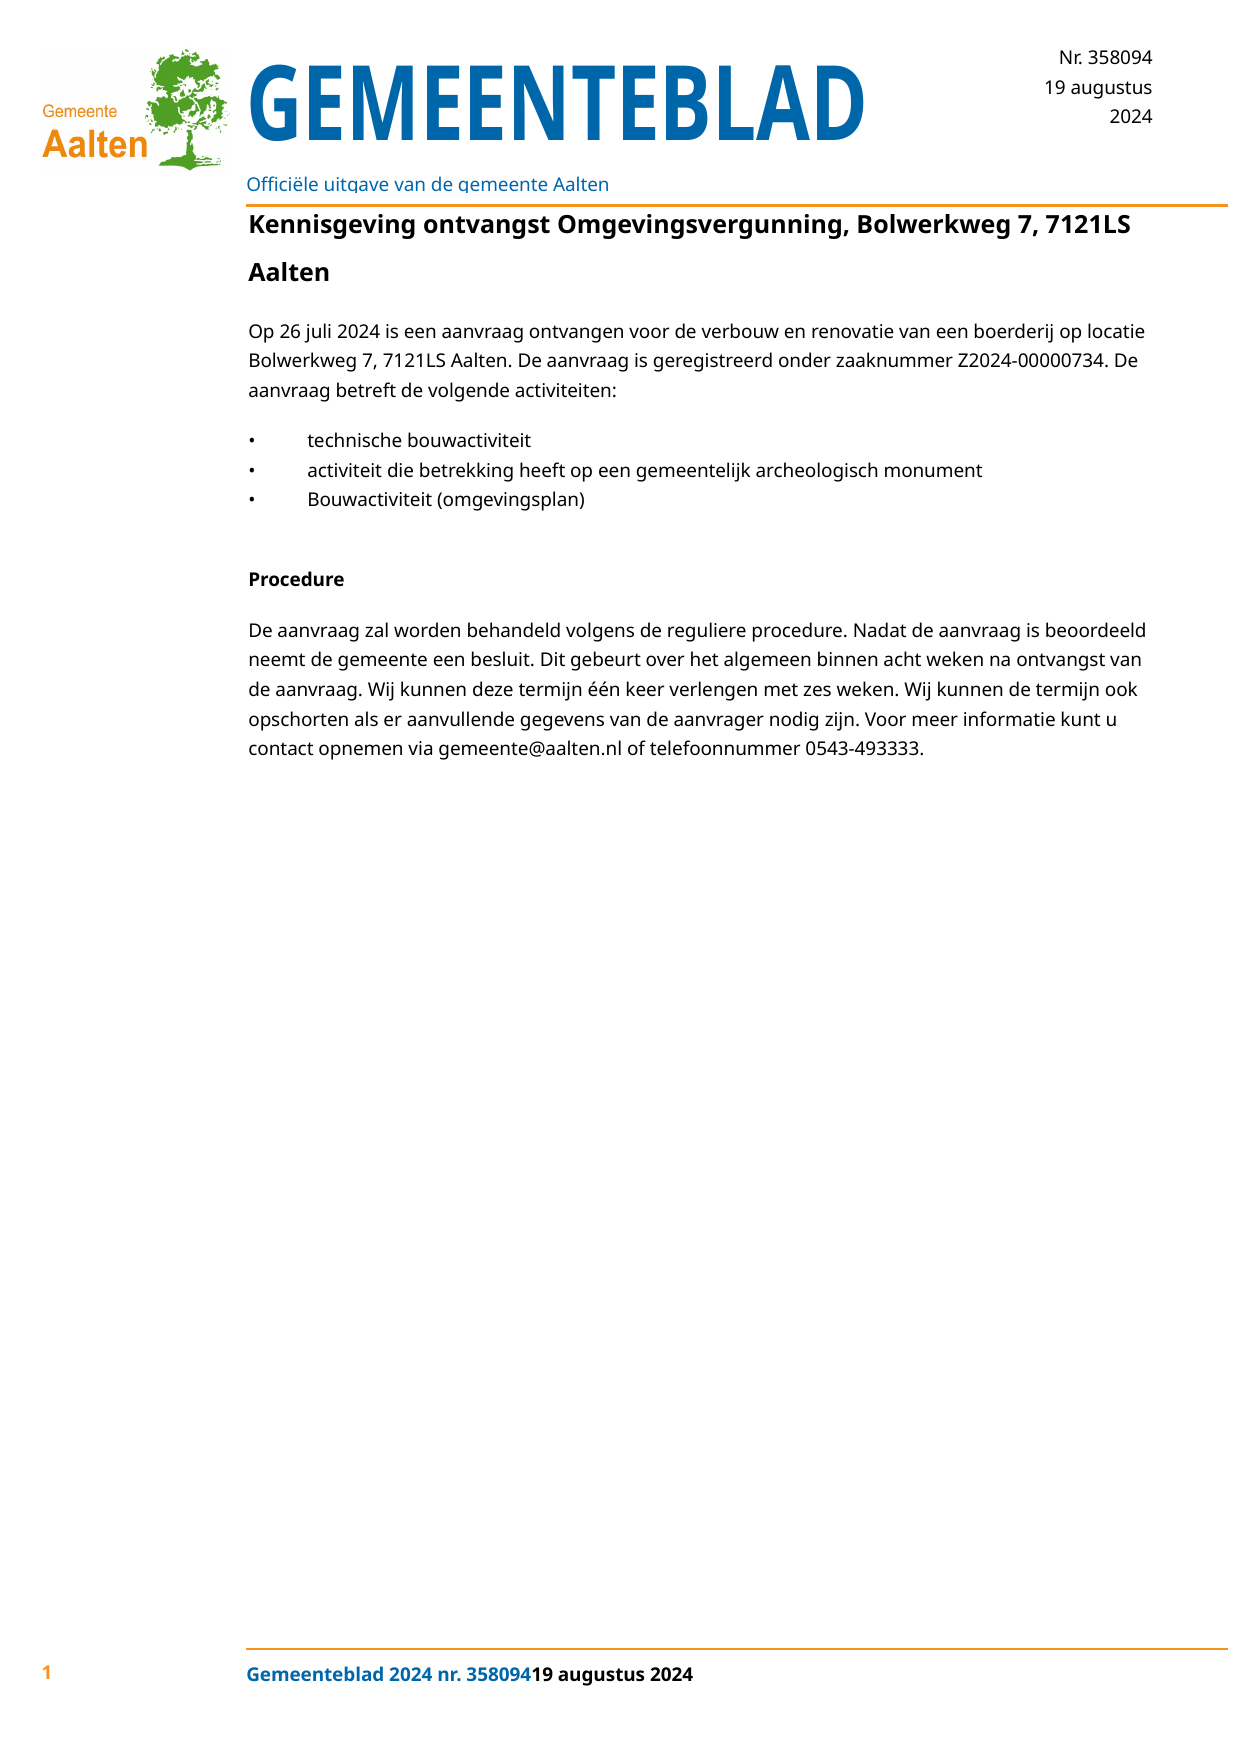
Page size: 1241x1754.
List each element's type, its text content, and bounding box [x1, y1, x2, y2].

picture [41, 47, 231, 172]
list activiteit die betrekking heeft op een gemeentelijk archeologisch monument [248, 457, 1152, 483]
text Kennisgeving ontvangst Omgevingsvergunning, Bolwerkweg 7, 7121LS Aalten [248, 207, 1152, 288]
list Bouwactiviteit (omgevingsplan) [248, 487, 1152, 512]
list technische bouwactiviteit [248, 427, 1152, 453]
text Op 26 juli 2024 is een aanvraag ontvangen voor de verbouw en renovatie van een boerderij op locatie Bolwerkweg 7, 7121LS Aalten. De aanvraag is geregistreerd onder zaaknummer Z2024-00000734. De aanvraag betreft de volgende activiteiten: [248, 318, 1152, 403]
text Procedure [248, 567, 1152, 592]
text De aanvraag zal worden behandeld volgens de reguliere procedure. Nadat de aanvraag is beoordeeld neemt de gemeente een besluit. Dit gebeurt over het algemeen binnen acht weken na ontvangst van de aanvraag. Wij kunnen deze termijn één keer verlengen met zes weken. Wij kunnen de termijn ook opschorten als er aanvullende gegevens van de aanvrager nodig zijn. Voor meer informatie kunt u contact opnemen via gemeente@aalten.nl of telefoonnummer 0543-493333. [248, 617, 1152, 761]
